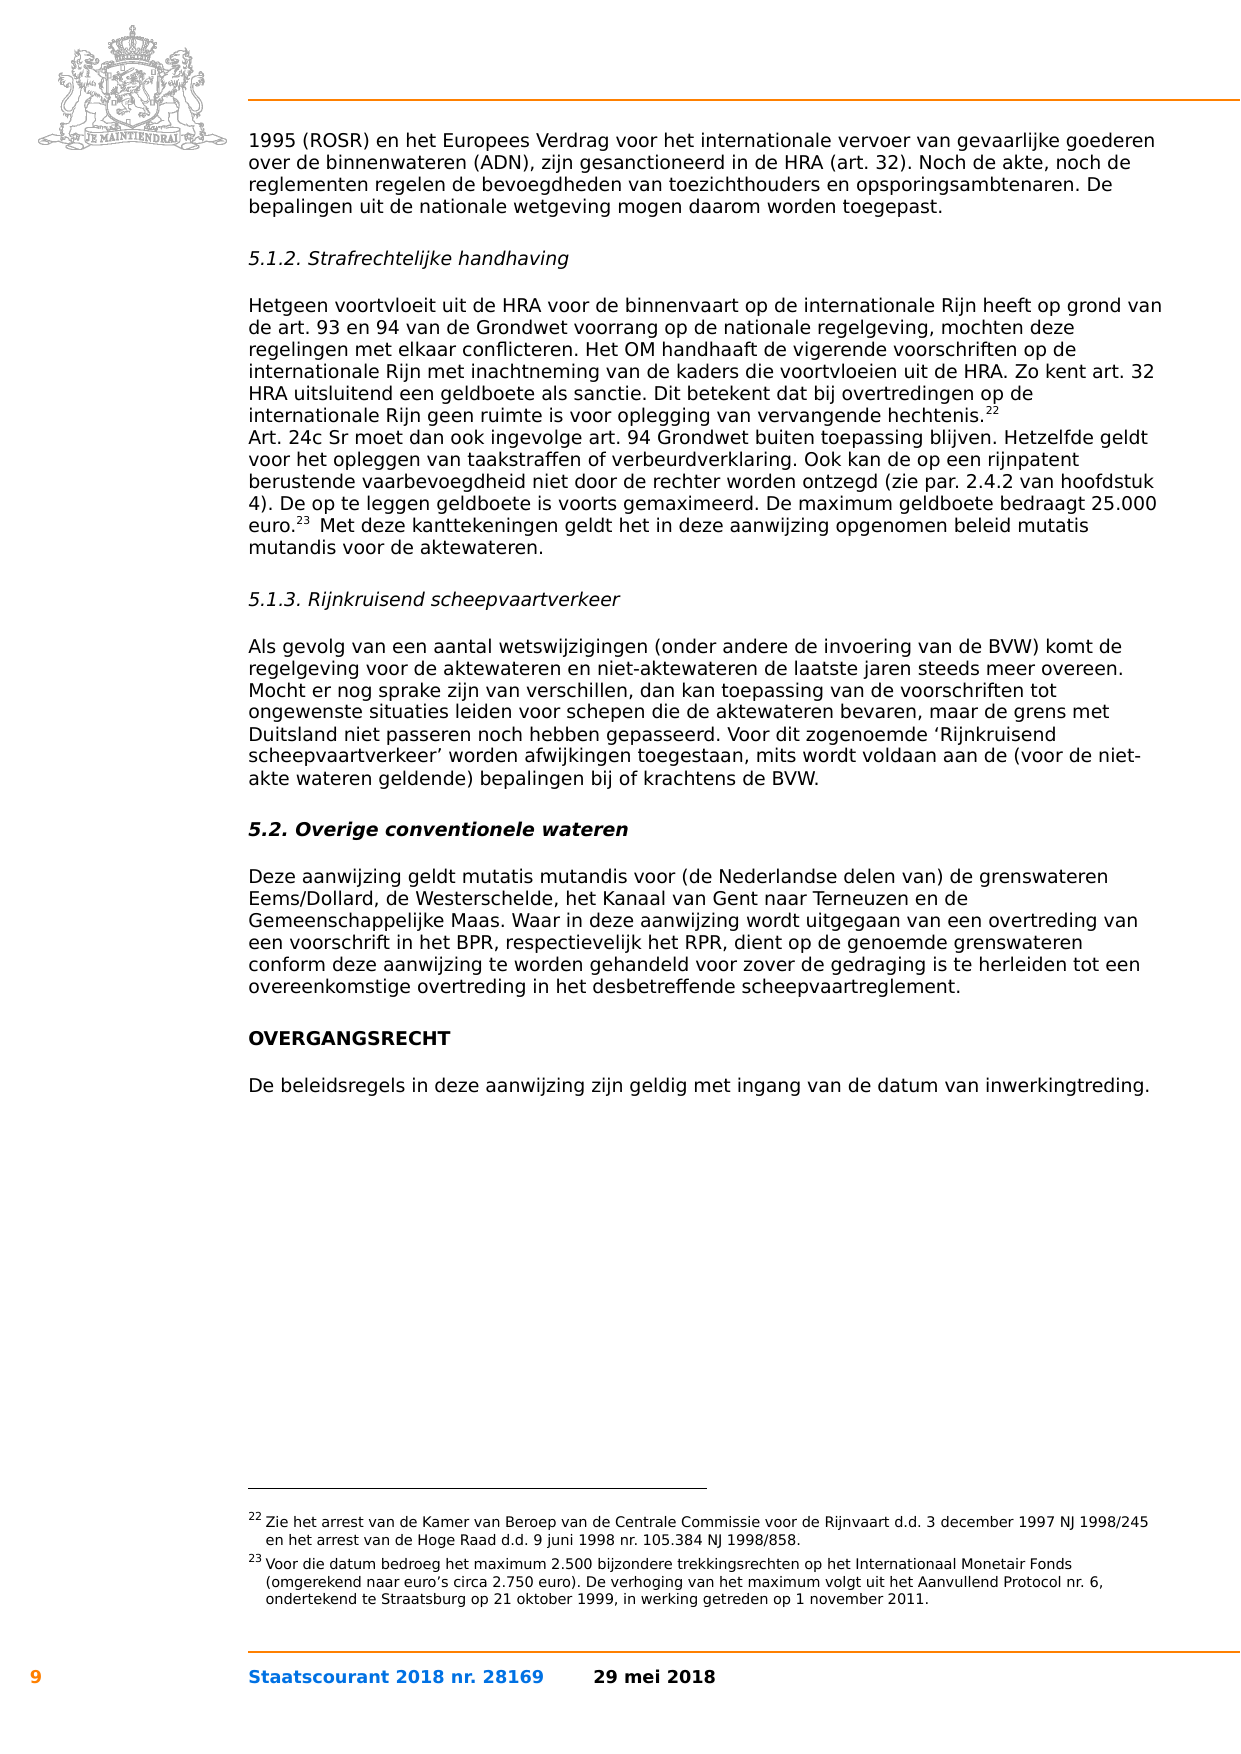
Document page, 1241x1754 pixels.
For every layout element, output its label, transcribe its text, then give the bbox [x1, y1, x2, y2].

text Als gevolg van een aantal wetswijzigingen (onder andere de invoering van de BVW) komt de regelgeving voor de aktewateren en niet-aktewateren de laatste jaren steeds meer overeen. Mocht er nog sprake zijn van verschillen, dan kan toepassing van de voorschriften tot ongewenste situaties leiden voor schepen die de aktewateren bevaren, maar de grens met Duitsland niet passeren noch hebben gepasseerd. Voor dit zogenoemde ‘Rijnkruisend scheepvaartverkeer’ worden afwijkingen toegestaan, mits wordt voldaan aan de (voor de niet-akte wateren geldende) bepalingen bij of krachtens de BVW. [248, 636, 1163, 789]
text Zie het arrest van de Kamer van Beroep van de Centrale Commissie voor de Rijnvaart d.d. 3 december 1997 NJ 1998/245 en het arrest van de Hoge Raad d.d. 9 juni 1998 nr. 105.384 NJ 1998/858. [248, 1510, 1163, 1549]
text Art. 24c Sr moet dan ook ingevolge art. 94 Grondwet buiten toepassing blijven. Hetzelfde geldt voor het opleggen van taakstraffen of verbeurdverklaring. Ook kan de op een rijnpatent berustende vaarbevoegdheid niet door de rechter worden ontzegd (zie par. 2.4.2 van hoofdstuk 4). De op te leggen geldboete is voorts gemaximeerd. De maximum geldboete bedraagt 25.000 euro. Met deze kanttekeningen geldt het in deze aanwijzing opgenomen beleid mutatis mutandis voor de aktewateren. [248, 427, 1163, 558]
subtitle 5.2. Overige conventionele wateren [248, 819, 1163, 841]
text Deze aanwijzing geldt mutatis mutandis voor (de Nederlandse delen van) de grenswateren Eems/Dollard, de Westerschelde, het Kanaal van Gent naar Terneuzen en de Gemeenschappelijke Maas. Waar in deze aanwijzing wordt uitgegaan van een overtreding van een voorschrift in het BPR, respectievelijk het RPR, dient op de genoemde grenswateren conform deze aanwijzing te worden gehandeld voor zover de gedraging is te herleiden tot een overeenkomstige overtreding in het desbetreffende scheepvaartreglement. [248, 866, 1163, 998]
subtitle 5.1.2. Strafrechtelijke handhaving [248, 248, 1163, 270]
text Voor die datum bedroeg het maximum 2.500 bijzondere trekkingsrechten op het Internationaal Monetair Fonds (omgerekend naar euro’s circa 2.750 euro). De verhoging van het maximum volgt uit het Aanvullend Protocol nr. 6, ondertekend te Straatsburg op 21 oktober 1999, in werking getreden op 1 november 2011. [248, 1552, 1163, 1608]
text De beleidsregels in deze aanwijzing zijn geldig met ingang van de datum van inwerkingtreding. [248, 1075, 1163, 1097]
picture [38, 25, 227, 150]
subtitle 5.1.3. Rijnkruisend scheepvaartverkeer [248, 588, 1163, 611]
text Hetgeen voortvloeit uit de HRA voor de binnenvaart op de internationale Rijn heeft op grond van de art. 93 en 94 van de Grondwet voorrang op de nationale regelgeving, mochten deze regelingen met elkaar conflicteren. Het OM handhaaft de vigerende voorschriften op de internationale Rijn met inachtneming van de kaders die voortvloeien uit de HRA. Zo kent art. 32 HRA uitsluitend een geldboete als sanctie. Dit betekent dat bij overtredingen op de internationale Rijn geen ruimte is voor oplegging van vervangende hechtenis. [248, 295, 1163, 427]
subtitle OVERGANGSRECHT [248, 1028, 1163, 1050]
text 1995 (ROSR) en het Europees Verdrag voor het internationale vervoer van gevaarlijke goederen over de binnenwateren (ADN), zijn gesanctioneerd in de HRA (art. 32). Noch de akte, noch de reglementen regelen de bevoegdheden van toezichthouders en opsporingsambtenaren. De bepalingen uit de nationale wetgeving mogen daarom worden toegepast. [248, 130, 1163, 218]
